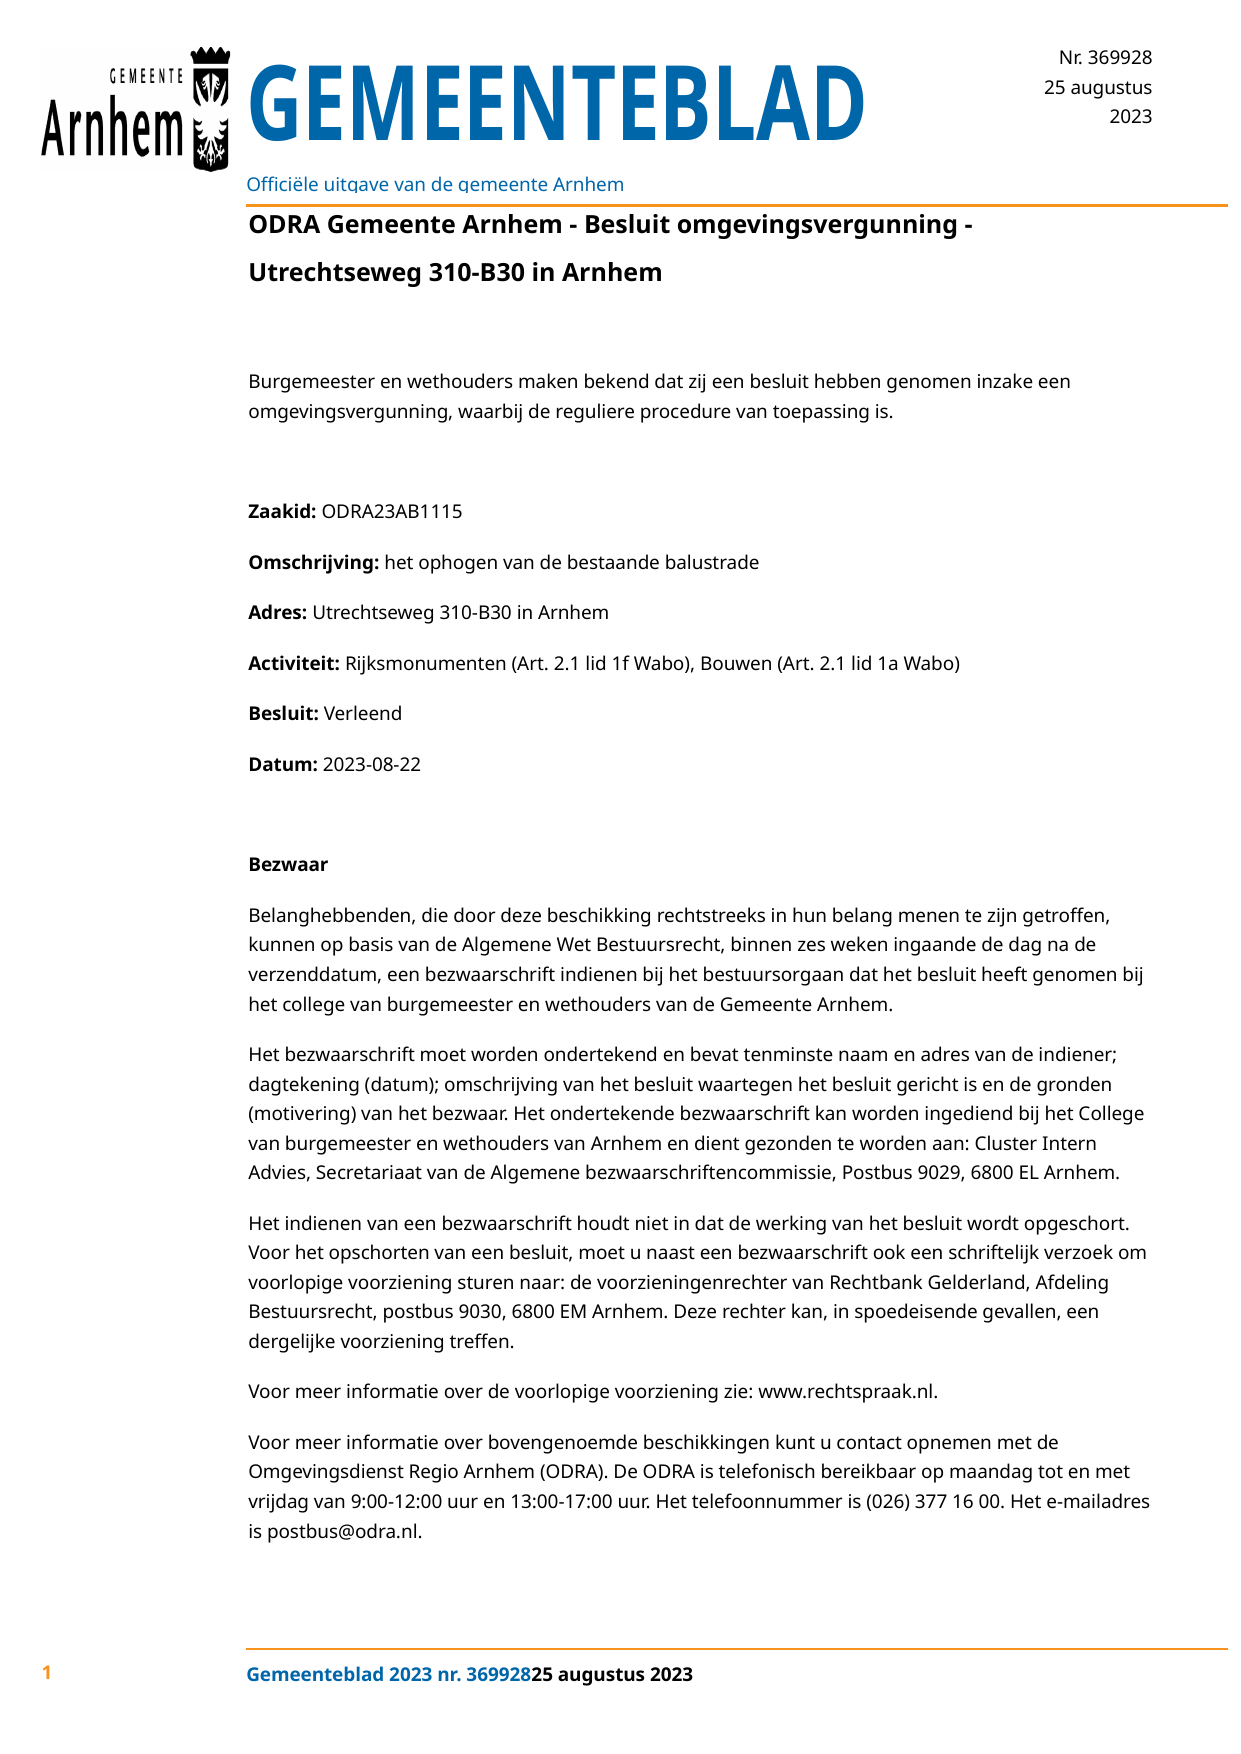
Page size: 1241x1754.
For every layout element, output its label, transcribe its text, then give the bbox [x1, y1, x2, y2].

text Voor meer informatie over de voorlopige voorziening zie: www.rechtspraak.nl. [248, 1379, 1152, 1404]
picture [41, 47, 231, 172]
text Burgemeester en wethouders maken bekend dat zij een besluit hebben genomen inzake een omgevingsvergunning, waarbij de reguliere procedure van toepassing is. [248, 368, 1152, 424]
text Datum: 2023-08-22 [248, 751, 1152, 777]
text Het bezwaarschrift moet worden ondertekend en bevat tenminste naam en adres van de indiener; dagtekening (datum); omschrijving van het besluit waartegen het besluit gericht is en de gronden (motivering) van het bezwaar. Het ondertekende bezwaarschrift kan worden ingediend bij het College van burgemeester en wethouders van Arnhem en dient gezonden te worden aan: Cluster Intern Advies, Secretariaat van de Algemene bezwaarschriftencommissie, Postbus 9029, 6800 EL Arnhem. [248, 1041, 1152, 1185]
text Bezwaar [248, 852, 1152, 877]
text Voor meer informatie over bovengenoemde beschikkingen kunt u contact opnemen met de Omgevingsdienst Regio Arnhem (ODRA). De ODRA is telefonisch bereikbaar op maandag tot en met vrijdag van 9:00-12:00 uur en 13:00-17:00 uur. Het telefoonnummer is (026) 377 16 00. Het e-mailadres is postbus@odra.nl. [248, 1429, 1152, 1544]
text Het indienen van een bezwaarschrift houdt niet in dat de werking van het besluit wordt opgeschort. Voor het opschorten van een besluit, moet u naast een bezwaarschrift ook een schriftelijk verzoek om voorlopige voorziening sturen naar: de voorzieningenrechter van Rechtbank Gelderland, Afdeling Bestuursrecht, postbus 9030, 6800 EM Arnhem. Deze rechter kan, in spoedeisende gevallen, een dergelijke voorziening treffen. [248, 1210, 1152, 1354]
text Activiteit: Rijksmonumenten (Art. 2.1 lid 1f Wabo), Bouwen (Art. 2.1 lid 1a Wabo) [248, 650, 1152, 676]
text ODRA Gemeente Arnhem - Besluit omgevingsvergunning - Utrechtseweg 310-B30 in Arnhem [248, 207, 1152, 288]
text Belanghebbenden, die door deze beschikking rechtstreeks in hun belang menen te zijn getroffen, kunnen op basis van de Algemene Wet Bestuursrecht, binnen zes weken ingaande de dag na de verzenddatum, een bezwaarschrift indienen bij het bestuursorgaan dat het besluit heeft genomen bij het college van burgemeester en wethouders van de Gemeente Arnhem. [248, 902, 1152, 1017]
text Zaakid: ODRA23AB1115 [248, 499, 1152, 524]
text Besluit: Verleend [248, 700, 1152, 726]
text Adres: Utrechtseweg 310-B30 in Arnhem [248, 599, 1152, 625]
text Omschrijving: het ophogen van de bestaande balustrade [248, 549, 1152, 575]
